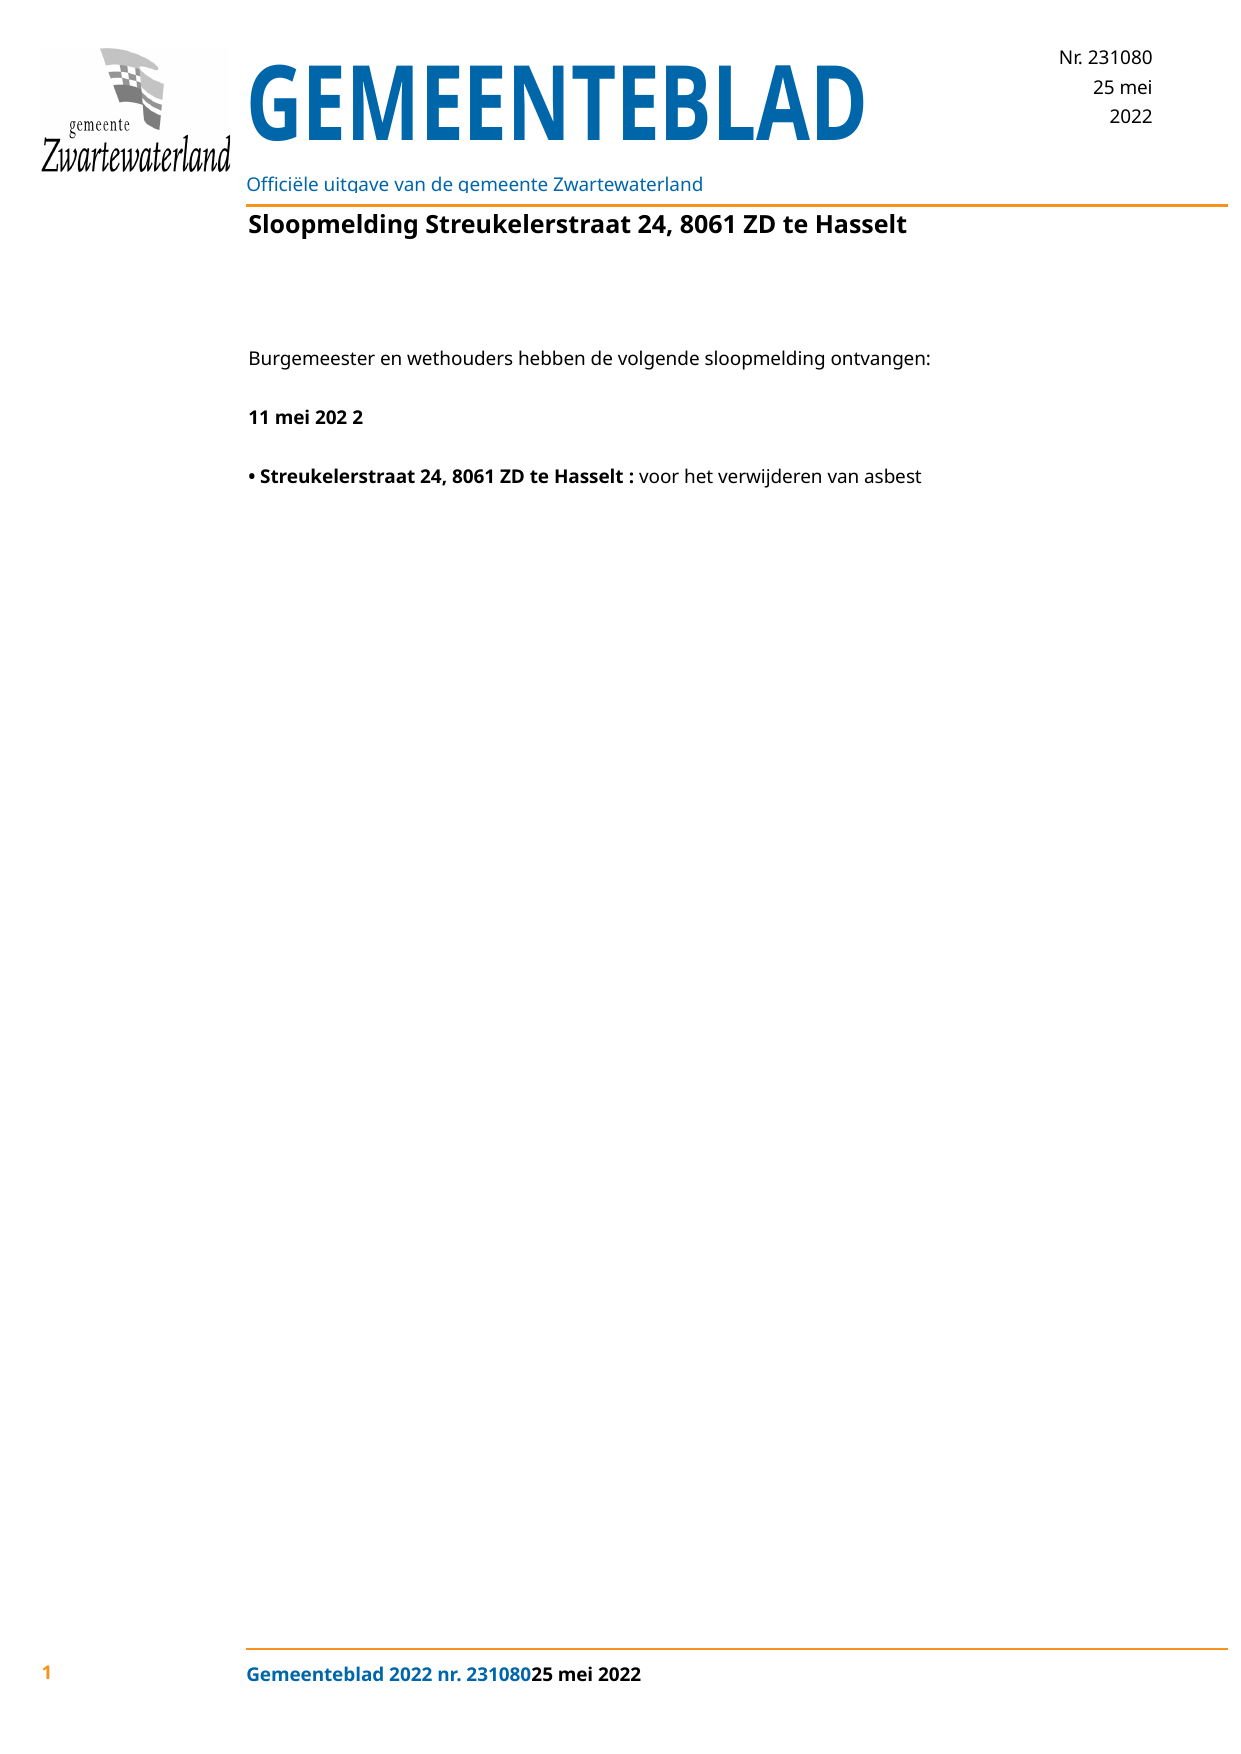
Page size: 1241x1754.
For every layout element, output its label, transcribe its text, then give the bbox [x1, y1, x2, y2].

picture [41, 47, 231, 172]
text Burgemeester en wethouders hebben de volgende sloopmelding ontvangen: [248, 345, 1152, 371]
text 11 mei 202 2 [248, 404, 1152, 430]
text Sloopmelding Streukelerstraat 24, 8061 ZD te Hasselt [248, 207, 1152, 241]
text • Streukelerstraat 24, 8061 ZD te Hasselt : voor het verwijderen van asbest [248, 464, 1152, 489]
